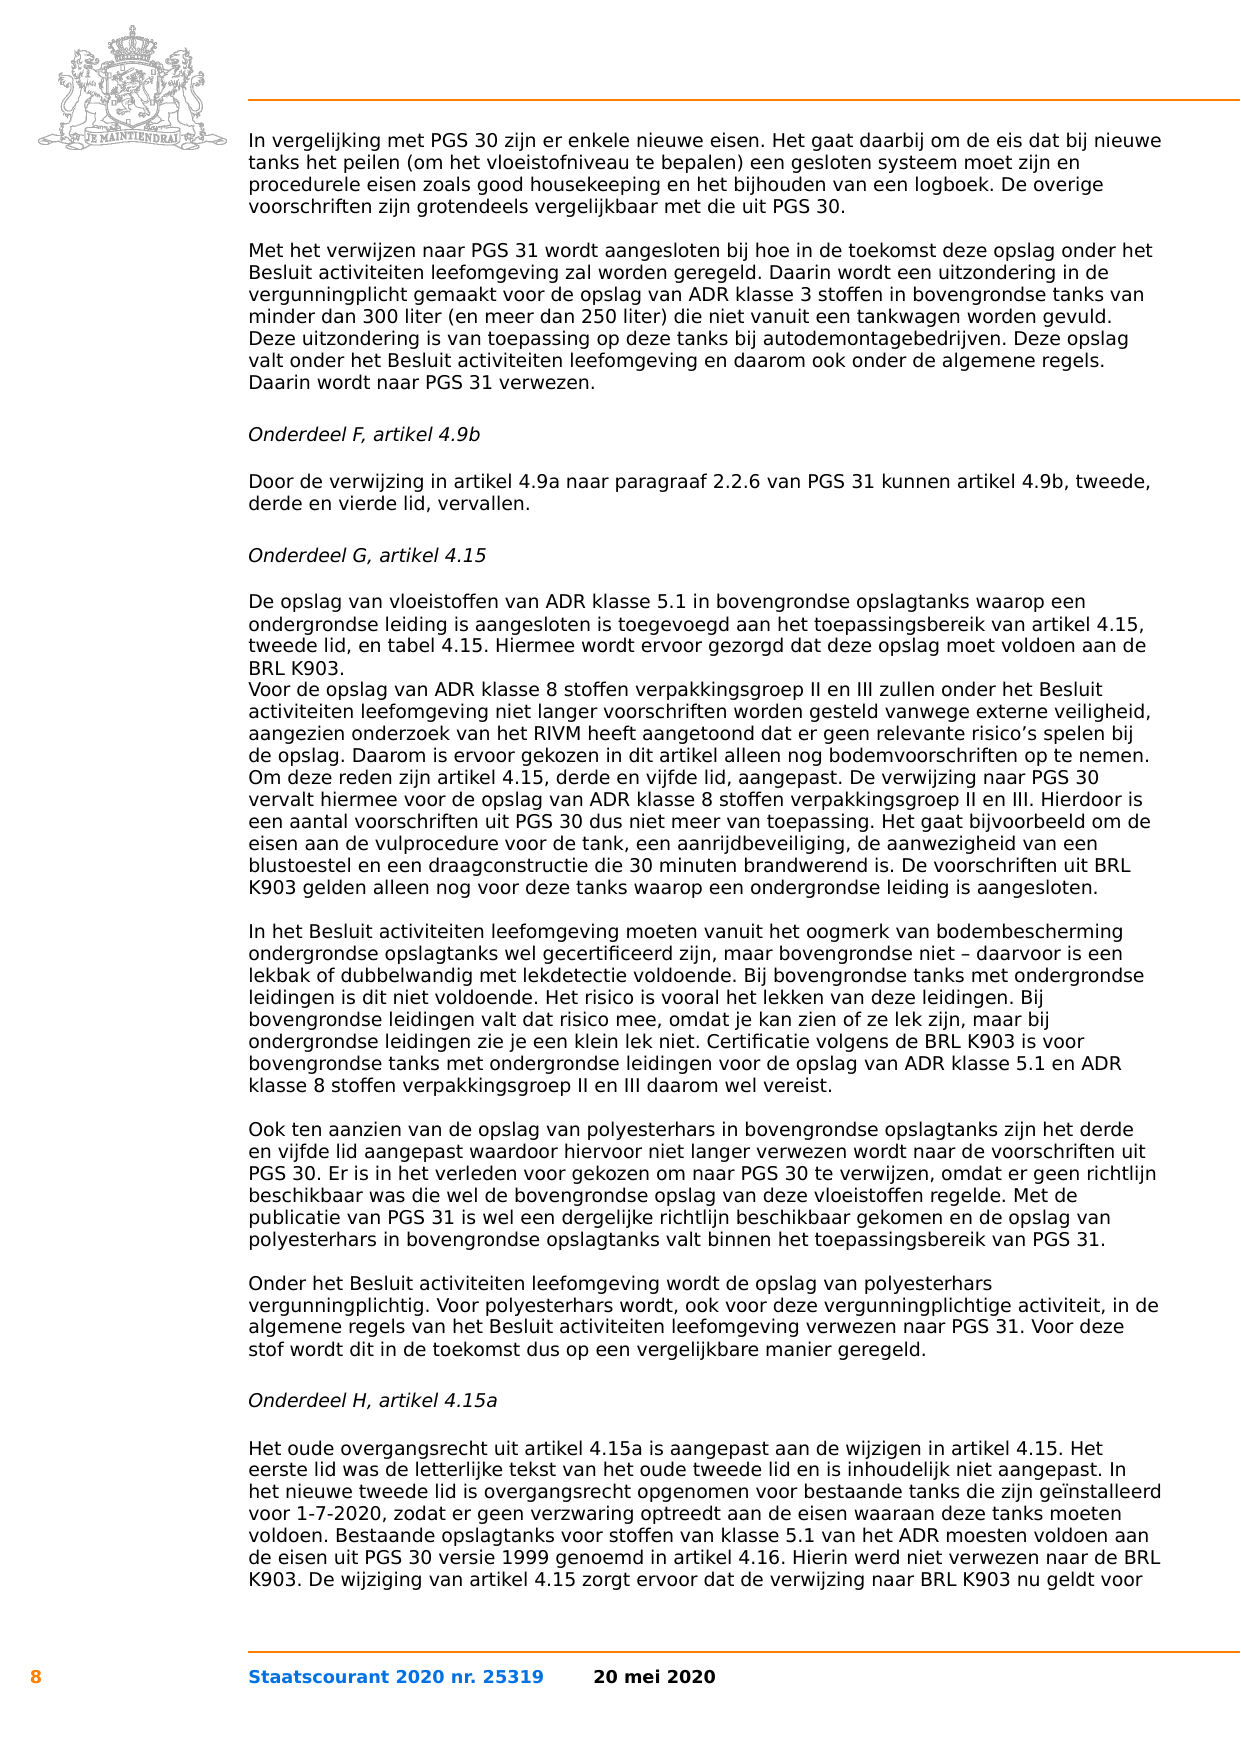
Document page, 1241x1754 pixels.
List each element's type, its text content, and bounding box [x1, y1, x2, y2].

text De opslag van vloeistoffen van ADR klasse 5.1 in bovengrondse opslagtanks waarop een ondergrondse leiding is aangesloten is toegevoegd aan het toepassingsbereik van artikel 4.15, tweede lid, en tabel 4.15. Hiermee wordt ervoor gezorgd dat deze opslag moet voldoen aan de BRL K903. [248, 591, 1163, 679]
text Door de verwijzing in artikel 4.9a naar paragraaf 2.2.6 van PGS 31 kunnen artikel 4.9b, tweede, derde en vierde lid, vervallen. [248, 471, 1163, 514]
text Met het verwijzen naar PGS 31 wordt aangesloten bij hoe in de toekomst deze opslag onder het Besluit activiteiten leefomgeving zal worden geregeld. Daarin wordt een uitzondering in de vergunningplicht gemaakt voor de opslag van ADR klasse 3 stoffen in bovengrondse tanks van minder dan 300 liter (en meer dan 250 liter) die niet vanuit een tankwagen worden gevuld. Deze uitzondering is van toepassing op deze tanks bij autodemontagebedrijven. Deze opslag valt onder het Besluit activiteiten leefomgeving en daarom ook onder de algemene regels. Daarin wordt naar PGS 31 verwezen. [248, 240, 1163, 393]
text Onder het Besluit activiteiten leefomgeving wordt de opslag van polyesterhars vergunningplichtig. Voor polyesterhars wordt, ook voor deze vergunningplichtige activiteit, in de algemene regels van het Besluit activiteiten leefomgeving verwezen naar PGS 31. Voor deze stof wordt dit in de toekomst dus op een vergelijkbare manier geregeld. [248, 1272, 1163, 1360]
picture [38, 25, 227, 150]
subtitle Onderdeel G, artikel 4.15 [248, 544, 1163, 566]
subtitle Onderdeel F, artikel 4.9b [248, 423, 1163, 446]
text Het oude overgangsrecht uit artikel 4.15a is aangepast aan de wijzigen in artikel 4.15. Het eerste lid was de letterlijke tekst van het oude tweede lid en is inhoudelijk niet aangepast. In het nieuwe tweede lid is overgangsrecht opgenomen voor bestaande tanks die zijn geïnstalleerd voor 1-7-2020, zodat er geen verzwaring optreedt aan de eisen waaraan deze tanks moeten voldoen. Bestaande opslagtanks voor stoffen van klasse 5.1 van het ADR moesten voldoen aan de eisen uit PGS 30 versie 1999 genoemd in artikel 4.16. Hierin werd niet verwezen naar de BRL K903. De wijziging van artikel 4.15 zorgt ervoor dat de verwijzing naar BRL K903 nu geldt voor [248, 1437, 1163, 1591]
text Ook ten aanzien van de opslag van polyesterhars in bovengrondse opslagtanks zijn het derde en vijfde lid aangepast waardoor hiervoor niet langer verwezen wordt naar de voorschriften uit PGS 30. Er is in het verleden voor gekozen om naar PGS 30 te verwijzen, omdat er geen richtlijn beschikbaar was die wel de bovengrondse opslag van deze vloeistoffen regelde. Met de publicatie van PGS 31 is wel een dergelijke richtlijn beschikbaar gekomen en de opslag van polyesterhars in bovengrondse opslagtanks valt binnen het toepassingsbereik van PGS 31. [248, 1119, 1163, 1251]
subtitle Onderdeel H, artikel 4.15a [248, 1390, 1163, 1412]
text In het Besluit activiteiten leefomgeving moeten vanuit het oogmerk van bodembescherming ondergrondse opslagtanks wel gecertificeerd zijn, maar bovengrondse niet – daarvoor is een lekbak of dubbelwandig met lekdetectie voldoende. Bij bovengrondse tanks met ondergrondse leidingen is dit niet voldoende. Het risico is vooral het lekken van deze leidingen. Bij bovengrondse leidingen valt dat risico mee, omdat je kan zien of ze lek zijn, maar bij ondergrondse leidingen zie je een klein lek niet. Certificatie volgens de BRL K903 is voor bovengrondse tanks met ondergrondse leidingen voor de opslag van ADR klasse 5.1 en ADR klasse 8 stoffen verpakkingsgroep II en III daarom wel vereist. [248, 921, 1163, 1097]
text In vergelijking met PGS 30 zijn er enkele nieuwe eisen. Het gaat daarbij om de eis dat bij nieuwe tanks het peilen (om het vloeistofniveau te bepalen) een gesloten systeem moet zijn en procedurele eisen zoals good housekeeping en het bijhouden van een logboek. De overige voorschriften zijn grotendeels vergelijkbaar met die uit PGS 30. [248, 130, 1163, 218]
text Voor de opslag van ADR klasse 8 stoffen verpakkingsgroep II en III zullen onder het Besluit activiteiten leefomgeving niet langer voorschriften worden gesteld vanwege externe veiligheid, aangezien onderzoek van het RIVM heeft aangetoond dat er geen relevante risico’s spelen bij de opslag. Daarom is ervoor gekozen in dit artikel alleen nog bodemvoorschriften op te nemen. Om deze reden zijn artikel 4.15, derde en vijfde lid, aangepast. De verwijzing naar PGS 30 vervalt hiermee voor de opslag van ADR klasse 8 stoffen verpakkingsgroep II en III. Hierdoor is een aantal voorschriften uit PGS 30 dus niet meer van toepassing. Het gaat bijvoorbeeld om de eisen aan de vulprocedure voor de tank, een aanrijdbeveiliging, de aanwezigheid van een blustoestel en een draagconstructie die 30 minuten brandwerend is. De voorschriften uit BRL K903 gelden alleen nog voor deze tanks waarop een ondergrondse leiding is aangesloten. [248, 679, 1163, 899]
